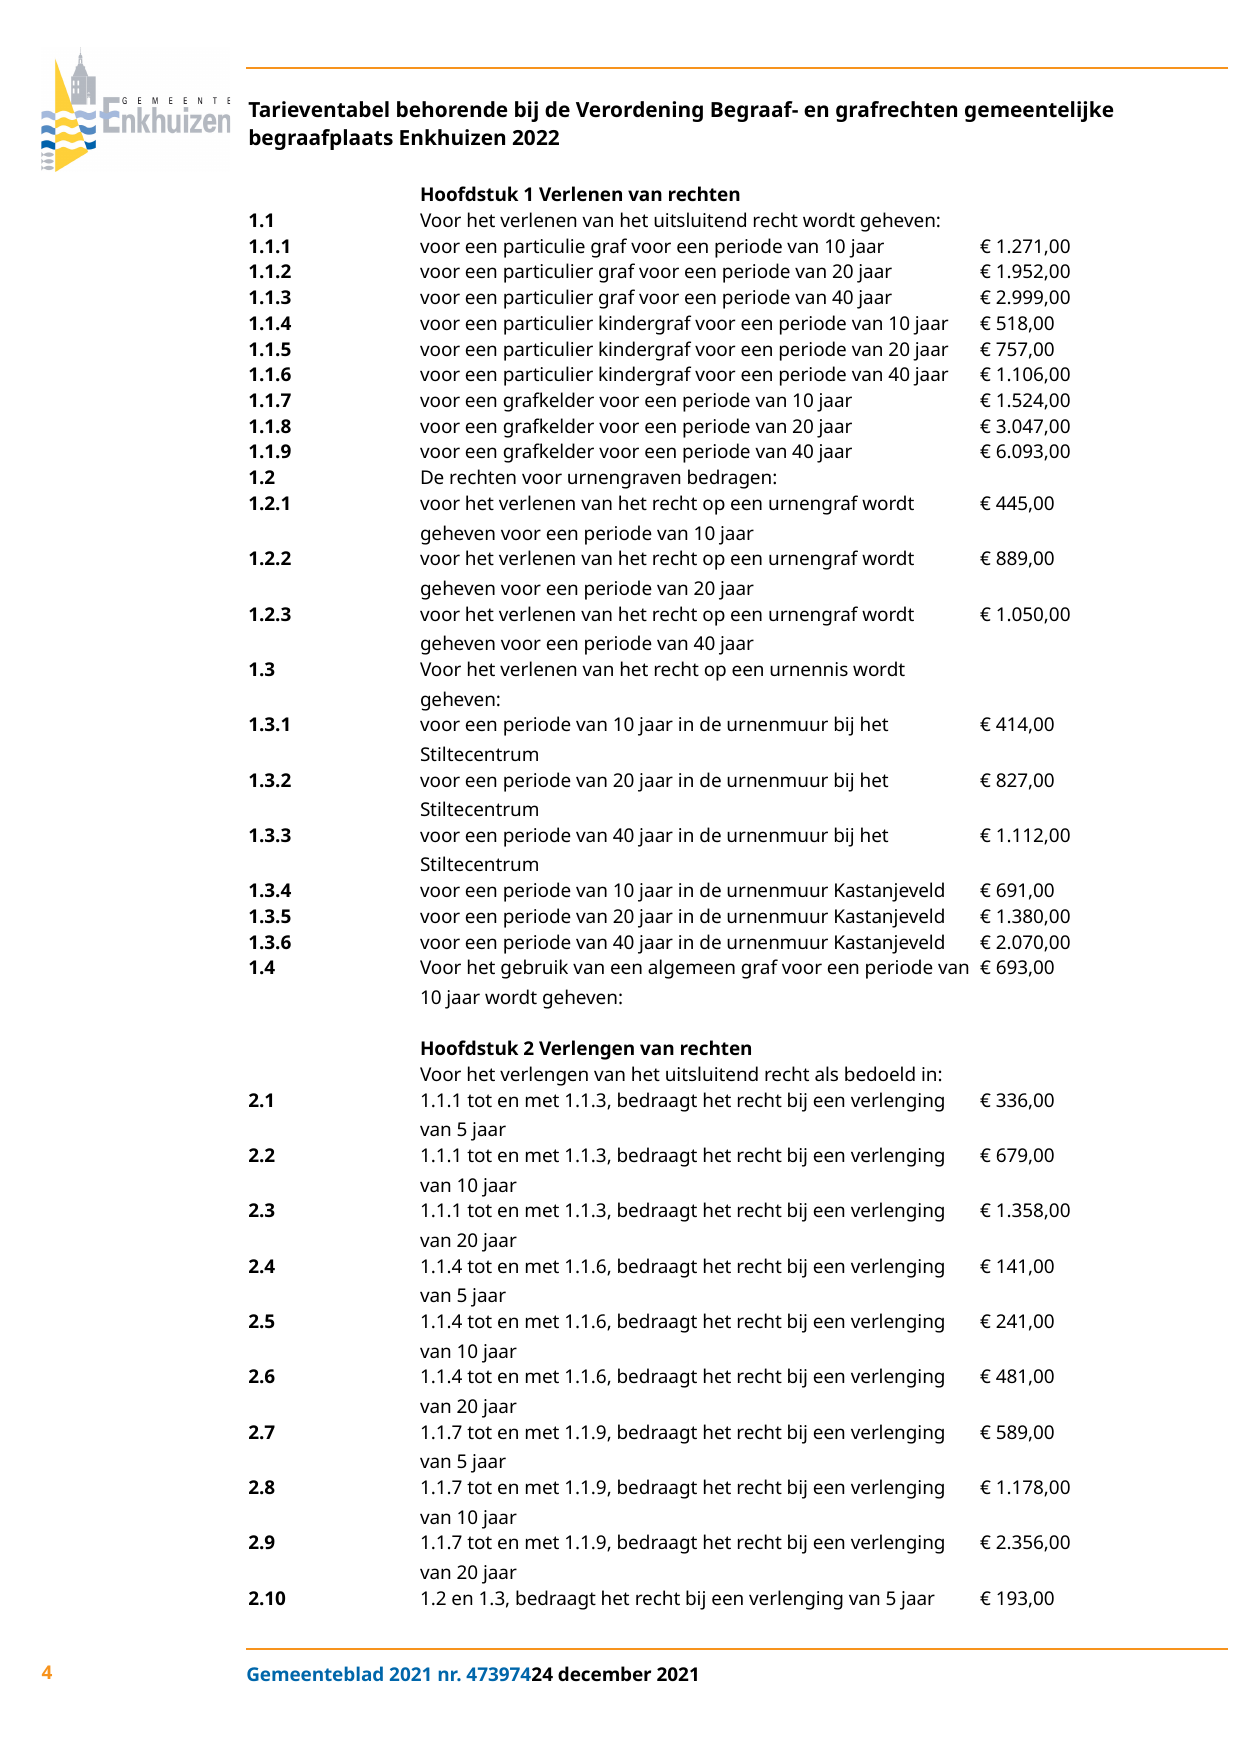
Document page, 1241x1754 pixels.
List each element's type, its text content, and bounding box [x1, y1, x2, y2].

table_cell € 679,00 [980, 1143, 1152, 1198]
table_cell 1.1.4 tot en met 1.1.6, bedraagt het recht bij een verlenging van 10 jaar [420, 1308, 980, 1364]
table_header [980, 181, 1152, 207]
table_header [248, 181, 420, 207]
table_cell [980, 1010, 1152, 1036]
table_cell € 691,00 [980, 878, 1152, 903]
table_cell Voor het verlenen van het recht op een urnennis wordt geheven: [420, 656, 980, 711]
table_cell 2.7 [248, 1419, 420, 1474]
table_cell 1.1.1 tot en met 1.1.3, bedraagt het recht bij een verlenging van 5 jaar [420, 1087, 980, 1142]
table_cell Voor het gebruik van een algemeen graf voor een periode van 10 jaar wordt geheven: [420, 955, 980, 1010]
table_cell € 1.050,00 [980, 601, 1152, 656]
table_cell 1.1 [248, 207, 420, 233]
table_cell voor een periode van 40 jaar in de urnenmuur Kastanjeveld [420, 929, 980, 954]
table_cell € 1.358,00 [980, 1198, 1152, 1253]
table_cell € 1.271,00 [980, 233, 1152, 259]
table_cell € 445,00 [980, 490, 1152, 546]
table_cell € 414,00 [980, 711, 1152, 767]
table_cell voor het verlenen van het recht op een urnengraf wordt geheven voor een periode van 40 jaar [420, 601, 980, 656]
table_cell 1.4 [248, 955, 420, 1010]
table_cell [248, 1036, 420, 1061]
table_header Hoofdstuk 1 Verlenen van rechten [420, 181, 980, 207]
table_cell voor een periode van 10 jaar in de urnenmuur Kastanjeveld [420, 878, 980, 903]
table_cell 1.3.3 [248, 822, 420, 877]
table_cell 1.1.3 [248, 284, 420, 310]
table_cell De rechten voor urnengraven bedragen: [420, 465, 980, 490]
table_cell voor een particulier graf voor een periode van 40 jaar [420, 284, 980, 310]
table_cell Voor het verlenen van het uitsluitend recht wordt geheven: [420, 207, 980, 233]
table_cell [420, 1010, 980, 1036]
table_cell € 336,00 [980, 1087, 1152, 1142]
table_cell 1.1.7 tot en met 1.1.9, bedraagt het recht bij een verlenging van 20 jaar [420, 1530, 980, 1585]
table_cell voor het verlenen van het recht op een urnengraf wordt geheven voor een periode van 20 jaar [420, 546, 980, 601]
table_cell 2.5 [248, 1308, 420, 1364]
table_cell € 241,00 [980, 1308, 1152, 1364]
table_cell € 6.093,00 [980, 439, 1152, 464]
table_cell € 827,00 [980, 767, 1152, 822]
table_cell 1.2.2 [248, 546, 420, 601]
table_cell € 3.047,00 [980, 413, 1152, 439]
table_cell 1.1.4 tot en met 1.1.6, bedraagt het recht bij een verlenging van 5 jaar [420, 1253, 980, 1308]
table_cell Voor het verlengen van het uitsluitend recht als bedoeld in: [420, 1061, 980, 1087]
table_cell 1.1.9 [248, 439, 420, 464]
picture [41, 47, 231, 172]
table_cell 1.1.1 tot en met 1.1.3, bedraagt het recht bij een verlenging van 10 jaar [420, 1143, 980, 1198]
table_cell 1.3.2 [248, 767, 420, 822]
table_cell voor een periode van 20 jaar in de urnenmuur Kastanjeveld [420, 903, 980, 929]
table_cell 1.3.4 [248, 878, 420, 903]
table_cell 1.1.1 [248, 233, 420, 259]
table_cell voor een periode van 20 jaar in de urnenmuur bij het Stiltecentrum [420, 767, 980, 822]
table_cell € 1.178,00 [980, 1474, 1152, 1529]
table_cell 1.3.5 [248, 903, 420, 929]
table_cell 1.1.7 [248, 387, 420, 413]
table_cell [980, 1036, 1152, 1061]
table_cell [980, 1061, 1152, 1087]
table_cell 1.1.7 tot en met 1.1.9, bedraagt het recht bij een verlenging van 5 jaar [420, 1419, 980, 1474]
table_cell voor het verlenen van het recht op een urnengraf wordt geheven voor een periode van 10 jaar [420, 490, 980, 546]
table_cell € 193,00 [980, 1585, 1152, 1611]
table_cell Hoofdstuk 2 Verlengen van rechten [420, 1036, 980, 1061]
table_cell € 693,00 [980, 955, 1152, 1010]
table_cell € 1.106,00 [980, 362, 1152, 387]
table_cell 1.2.1 [248, 490, 420, 546]
table_cell voor een periode van 10 jaar in de urnenmuur bij het Stiltecentrum [420, 711, 980, 767]
table_cell voor een particulier kindergraf voor een periode van 10 jaar [420, 310, 980, 336]
table_cell 1.1.4 tot en met 1.1.6, bedraagt het recht bij een verlenging van 20 jaar [420, 1364, 980, 1419]
table_cell 2.9 [248, 1530, 420, 1585]
table_cell € 2.999,00 [980, 284, 1152, 310]
table_cell € 1.380,00 [980, 903, 1152, 929]
table_cell 1.3.6 [248, 929, 420, 954]
table_cell [980, 207, 1152, 233]
table_cell 2.2 [248, 1143, 420, 1198]
table_cell € 1.112,00 [980, 822, 1152, 877]
table_cell voor een periode van 40 jaar in de urnenmuur bij het Stiltecentrum [420, 822, 980, 877]
table_cell 1.1.1 tot en met 1.1.3, bedraagt het recht bij een verlenging van 20 jaar [420, 1198, 980, 1253]
table_cell [248, 1010, 420, 1036]
table_cell voor een particulier kindergraf voor een periode van 40 jaar [420, 362, 980, 387]
table_cell 2.10 [248, 1585, 420, 1611]
table_cell € 2.356,00 [980, 1530, 1152, 1585]
table_cell 1.2.3 [248, 601, 420, 656]
table_cell € 141,00 [980, 1253, 1152, 1308]
table_cell 1.1.2 [248, 259, 420, 284]
table_cell 1.1.8 [248, 413, 420, 439]
table_cell [980, 656, 1152, 711]
table_cell 1.3.1 [248, 711, 420, 767]
table_cell voor een particulie graf voor een periode van 10 jaar [420, 233, 980, 259]
table_cell [248, 1061, 420, 1087]
table_cell voor een grafkelder voor een periode van 20 jaar [420, 413, 980, 439]
table_cell 1.1.7 tot en met 1.1.9, bedraagt het recht bij een verlenging van 10 jaar [420, 1474, 980, 1529]
table_cell 1.1.5 [248, 336, 420, 362]
table_cell voor een particulier graf voor een periode van 20 jaar [420, 259, 980, 284]
text Tarieventabel behorende bij de Verordening Begraaf- en grafrechten gemeentelijke begraafplaats Enkhuizen 2022 [248, 95, 1152, 152]
table_cell voor een grafkelder voor een periode van 40 jaar [420, 439, 980, 464]
table_cell [980, 465, 1152, 490]
table_cell voor een particulier kindergraf voor een periode van 20 jaar [420, 336, 980, 362]
table_cell 1.2 [248, 465, 420, 490]
table_cell 1.1.4 [248, 310, 420, 336]
table_cell € 2.070,00 [980, 929, 1152, 954]
table_cell € 518,00 [980, 310, 1152, 336]
table_cell voor een grafkelder voor een periode van 10 jaar [420, 387, 980, 413]
table_cell 2.1 [248, 1087, 420, 1142]
table_cell 1.2 en 1.3, bedraagt het recht bij een verlenging van 5 jaar [420, 1585, 980, 1611]
table_cell 1.1.6 [248, 362, 420, 387]
table_cell € 889,00 [980, 546, 1152, 601]
table_cell € 757,00 [980, 336, 1152, 362]
table_cell € 589,00 [980, 1419, 1152, 1474]
table_cell € 1.524,00 [980, 387, 1152, 413]
table_cell 2.6 [248, 1364, 420, 1419]
table_cell € 1.952,00 [980, 259, 1152, 284]
table_cell 1.3 [248, 656, 420, 711]
table_cell € 481,00 [980, 1364, 1152, 1419]
table_cell 2.4 [248, 1253, 420, 1308]
table_cell 2.3 [248, 1198, 420, 1253]
table_cell 2.8 [248, 1474, 420, 1529]
